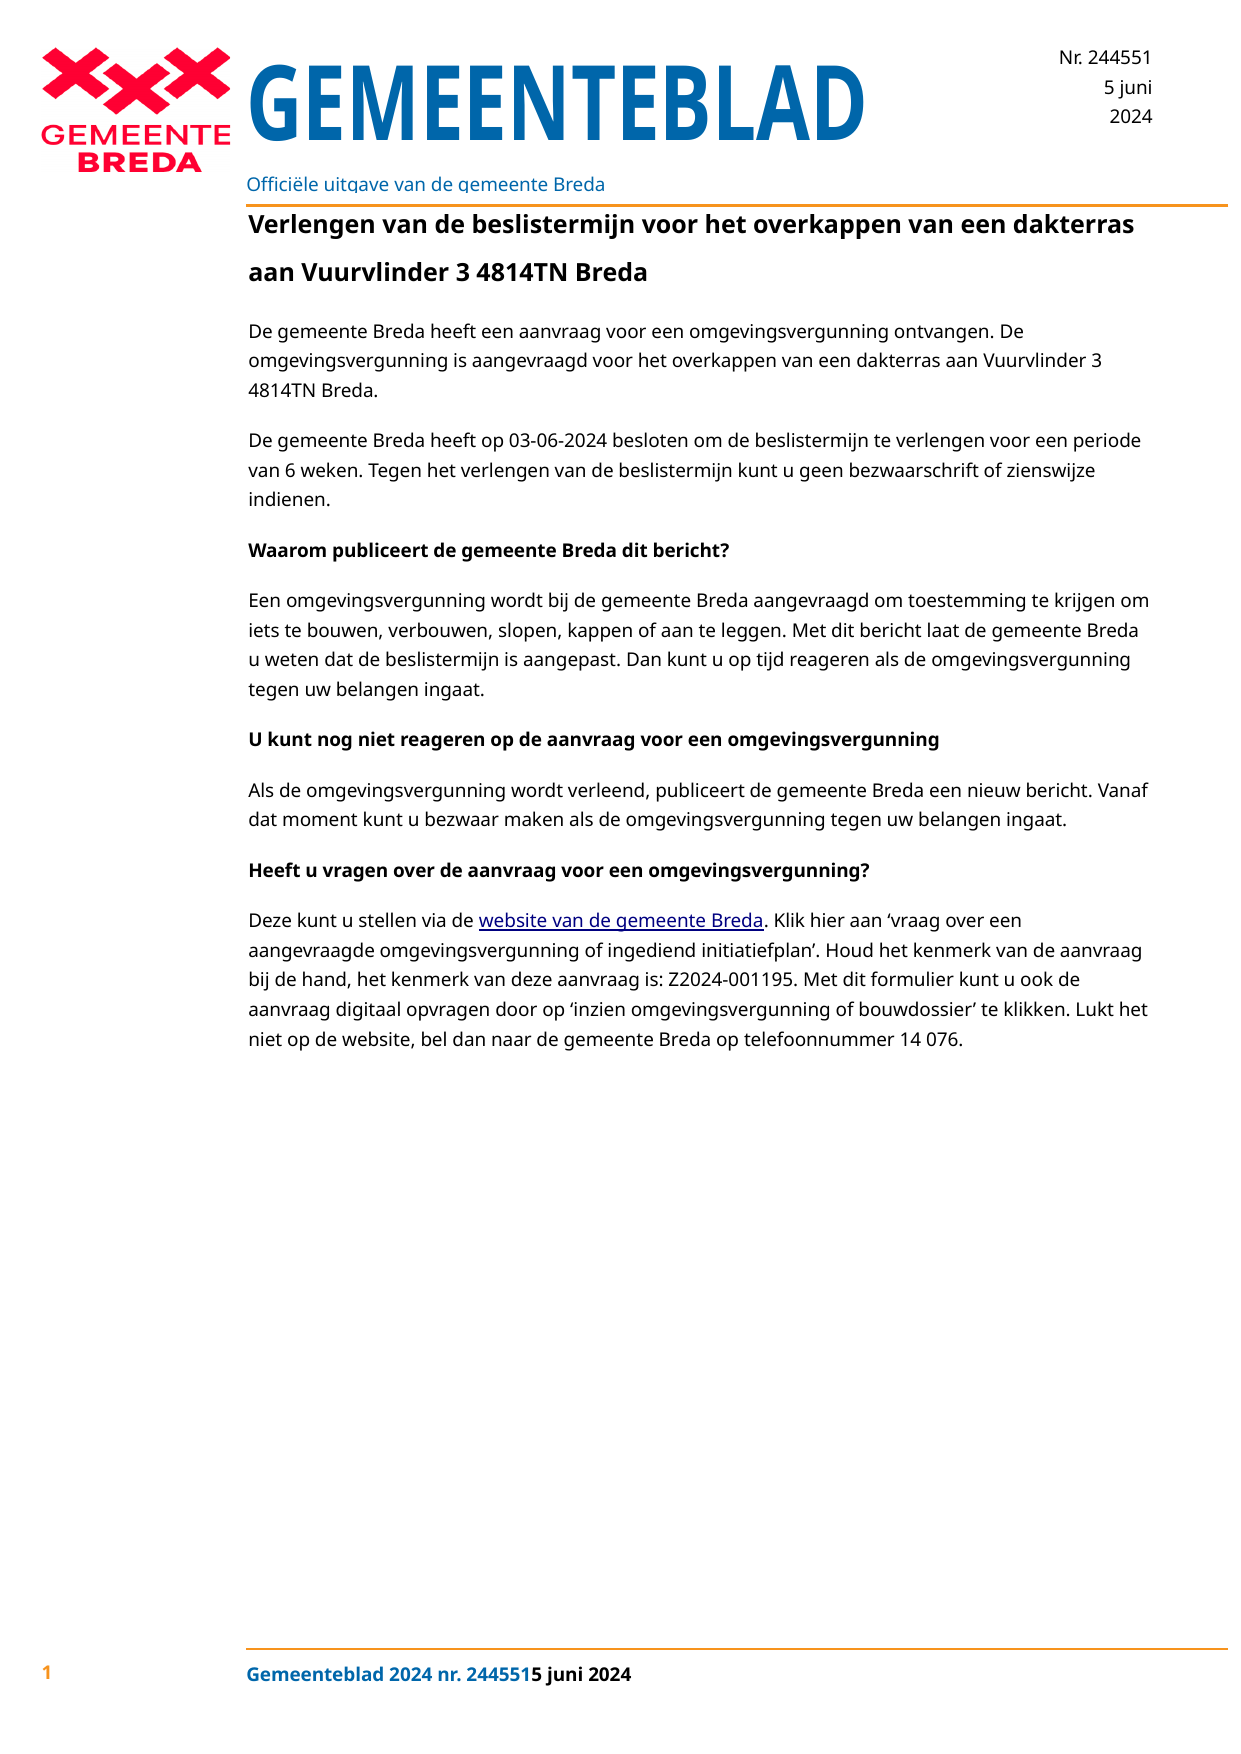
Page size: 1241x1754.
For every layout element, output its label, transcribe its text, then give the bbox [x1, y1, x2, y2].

text De gemeente Breda heeft een aanvraag voor een omgevingsvergunning ontvangen. De omgevingsvergunning is aangevraagd voor het overkappen van een dakterras aan Vuurvlinder 3 4814TN Breda. [248, 318, 1152, 403]
text Verlengen van de beslistermijn voor het overkappen van een dakterras aan Vuurvlinder 3 4814TN Breda [248, 207, 1152, 288]
text Deze kunt u stellen via de website van de gemeente Breda. Klik hier aan ‘vraag over een aangevraagde omgevingsvergunning of ingediend initiatiefplan’. Houd het kenmerk van de aanvraag bij de hand, het kenmerk van deze aanvraag is: Z2024-001195. Met dit formulier kunt u ook de aanvraag digitaal opvragen door op ‘inzien omgevingsvergunning of bouwdossier’ te klikken. Lukt het niet op de website, bel dan naar de gemeente Breda op telefoonnummer 14 076. [248, 907, 1152, 1052]
text Als de omgevingsvergunning wordt verleend, publiceert de gemeente Breda een nieuw bericht. Vanaf dat moment kunt u bezwaar maken als de omgevingsvergunning tegen uw belangen ingaat. [248, 777, 1152, 832]
text Een omgevingsvergunning wordt bij de gemeente Breda aangevraagd om toestemming te krijgen om iets te bouwen, verbouwen, slopen, kappen of aan te leggen. Met dit bericht laat de gemeente Breda u weten dat de beslistermijn is aangepast. Dan kunt u op tijd reageren als de omgevingsvergunning tegen uw belangen ingaat. [248, 587, 1152, 702]
text U kunt nog niet reageren op de aanvraag voor een omgevingsvergunning [248, 727, 1152, 752]
text Waarom publiceert de gemeente Breda dit bericht? [248, 537, 1152, 563]
text Heeft u vragen over de aanvraag voor een omgevingsvergunning? [248, 857, 1152, 883]
text De gemeente Breda heeft op 03-06-2024 besloten om de beslistermijn te verlengen voor een periode van 6 weken. Tegen het verlengen van de beslistermijn kunt u geen bezwaarschrift of zienswijze indienen. [248, 427, 1152, 512]
picture [41, 47, 231, 172]
